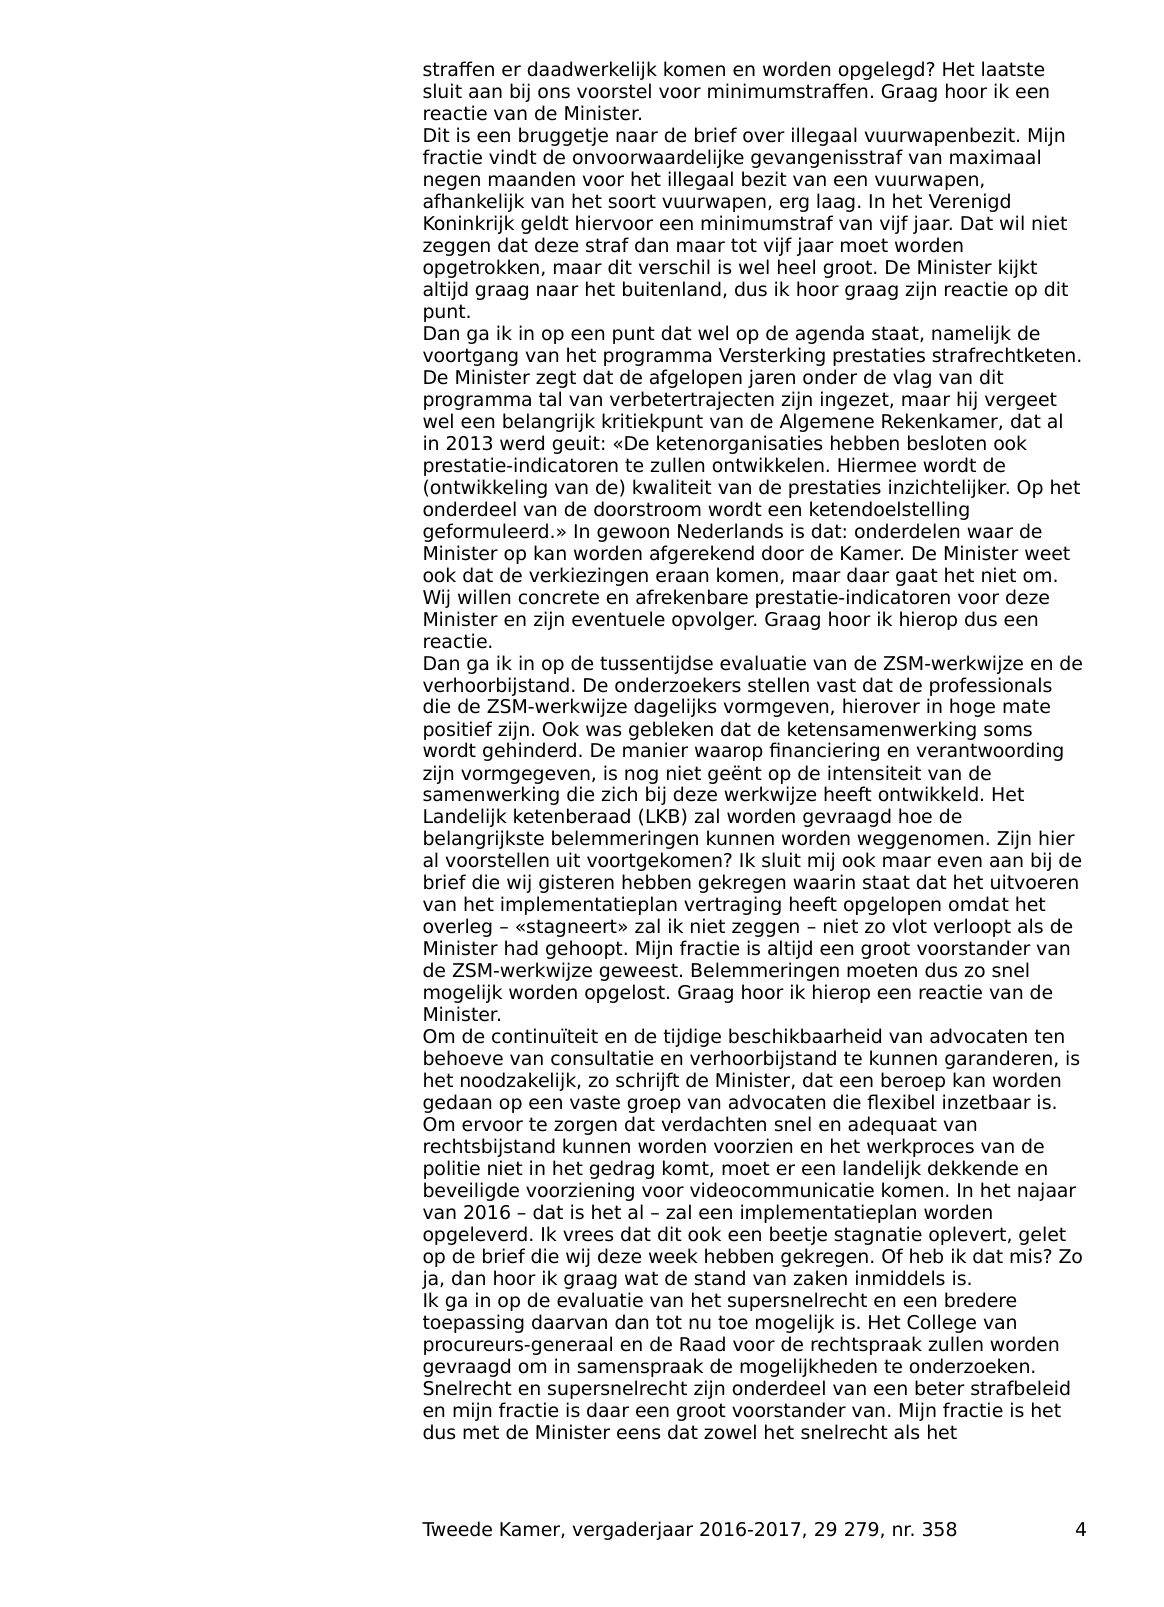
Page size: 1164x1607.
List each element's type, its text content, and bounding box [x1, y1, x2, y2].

text Om de continuïteit en de tijdige beschikbaarheid van advocaten ten behoeve van consultatie en verhoorbijstand te kunnen garanderen, is het noodzakelijk, zo schrijft de Minister, dat een beroep kan worden gedaan op een vaste groep van advocaten die flexibel inzetbaar is. Om ervoor te zorgen dat verdachten snel en adequaat van rechtsbijstand kunnen worden voorzien en het werkproces van de politie niet in het gedrag komt, moet er een landelijk dekkende en beveiligde voorziening voor videocommunicatie komen. In het najaar van 2016 – dat is het al – zal een implementatieplan worden opgeleverd. Ik vrees dat dit ook een beetje stagnatie oplevert, gelet op de brief die wij deze week hebben gekregen. Of heb ik dat mis? Zo ja, dan hoor ik graag wat de stand van zaken inmiddels is. [422, 1026, 1087, 1290]
text Dan ga ik in op een punt dat wel op de agenda staat, namelijk de voortgang van het programma Versterking prestaties strafrechtketen. De Minister zegt dat de afgelopen jaren onder de vlag van dit programma tal van verbetertrajecten zijn ingezet, maar hij vergeet wel een belangrijk kritiekpunt van de Algemene Rekenkamer, dat al in 2013 werd geuit: «De ketenorganisaties hebben besloten ook prestatie-indicatoren te zullen ontwikkelen. Hiermee wordt de (ontwikkeling van de) kwaliteit van de prestaties inzichtelijker. Op het onderdeel van de doorstroom wordt een ketendoelstelling geformuleerd.» In gewoon Nederlands is dat: onderdelen waar de Minister op kan worden afgerekend door de Kamer. De Minister weet ook dat de verkiezingen eraan komen, maar daar gaat het niet om. Wij willen concrete en afrekenbare prestatie-indicatoren voor deze Minister en zijn eventuele opvolger. Graag hoor ik hierop dus een reactie. [422, 323, 1087, 652]
text Ik ga in op de evaluatie van het supersnelrecht en een bredere toepassing daarvan dan tot nu toe mogelijk is. Het College van procureurs-generaal en de Raad voor de rechtspraak zullen worden gevraagd om in samenspraak de mogelijkheden te onderzoeken. Snelrecht en supersnelrecht zijn onderdeel van een beter strafbeleid en mijn fractie is daar een groot voorstander van. Mijn fractie is het dus met de Minister eens dat zowel het snelrecht als het [422, 1290, 1087, 1444]
text Dan ga ik in op de tussentijdse evaluatie van de ZSM-werkwijze en de verhoorbijstand. De onderzoekers stellen vast dat de professionals die de ZSM-werkwijze dagelijks vormgeven, hierover in hoge mate positief zijn. Ook was gebleken dat de ketensamenwerking soms wordt gehinderd. De manier waarop financiering en verantwoording zijn vormgegeven, is nog niet geënt op de intensiteit van de samenwerking die zich bij deze werkwijze heeft ontwikkeld. Het Landelijk ketenberaad (LKB) zal worden gevraagd hoe de belangrijkste belemmeringen kunnen worden weggenomen. Zijn hier al voorstellen uit voortgekomen? Ik sluit mij ook maar even aan bij de brief die wij gisteren hebben gekregen waarin staat dat het uitvoeren van het implementatieplan vertraging heeft opgelopen omdat het overleg – «stagneert» zal ik niet zeggen – niet zo vlot verloopt als de Minister had gehoopt. Mijn fractie is altijd een groot voorstander van de ZSM-werkwijze geweest. Belemmeringen moeten dus zo snel mogelijk worden opgelost. Graag hoor ik hierop een reactie van de Minister. [422, 652, 1087, 1026]
text straffen er daadwerkelijk komen en worden opgelegd? Het laatste sluit aan bij ons voorstel voor minimumstraffen. Graag hoor ik een reactie van de Minister. [422, 59, 1087, 125]
text Dit is een bruggetje naar de brief over illegaal vuurwapenbezit. Mijn fractie vindt de onvoorwaardelijke gevangenisstraf van maximaal negen maanden voor het illegaal bezit van een vuurwapen, afhankelijk van het soort vuurwapen, erg laag. In het Verenigd Koninkrijk geldt hiervoor een minimumstraf van vijf jaar. Dat wil niet zeggen dat deze straf dan maar tot vijf jaar moet worden opgetrokken, maar dit verschil is wel heel groot. De Minister kijkt altijd graag naar het buitenland, dus ik hoor graag zijn reactie op dit punt. [422, 125, 1087, 323]
